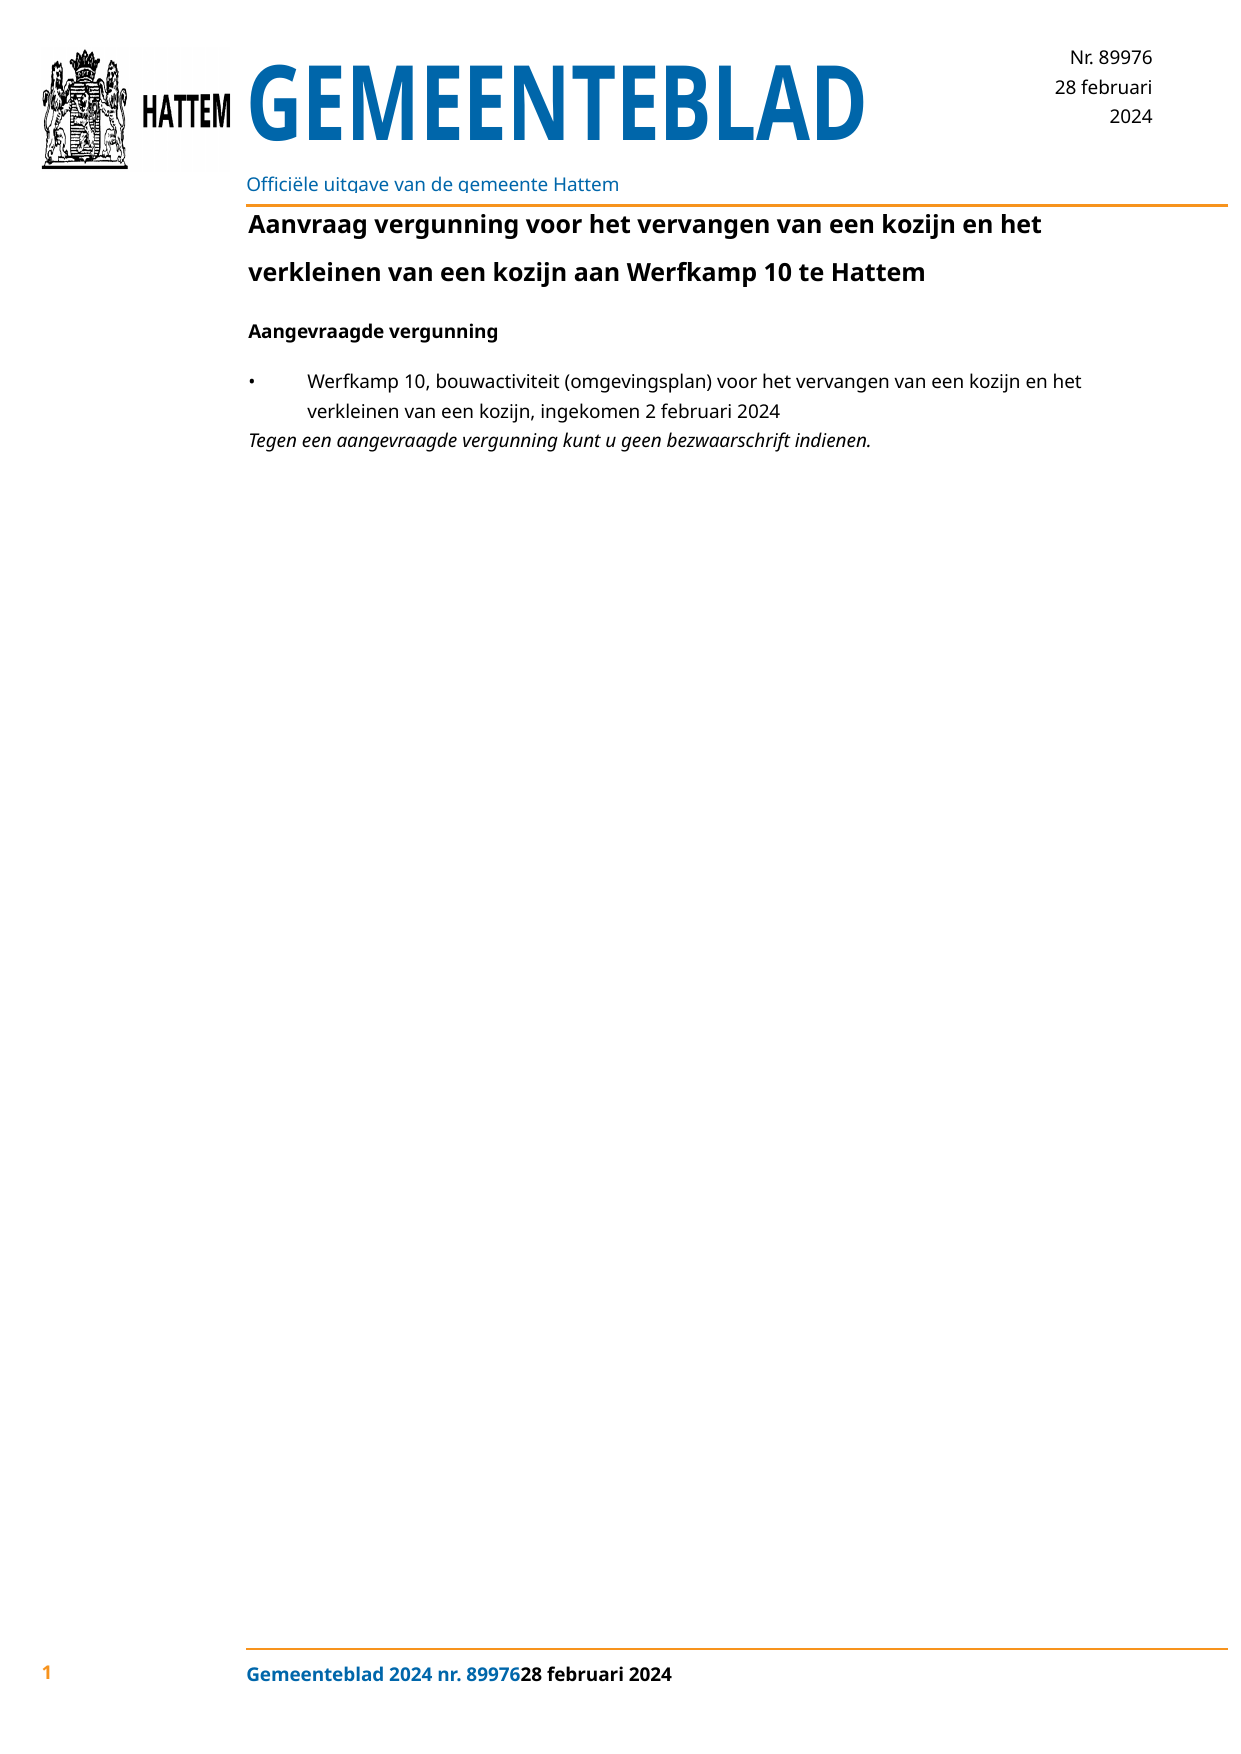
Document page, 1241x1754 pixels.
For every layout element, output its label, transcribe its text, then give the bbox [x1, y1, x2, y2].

list Werfkamp 10, bouwactiviteit (omgevingsplan) voor het vervangen van een kozijn en het verkleinen van een kozijn, ingekomen 2 februari 2024 [248, 368, 1152, 424]
text Aangevraagde vergunning [248, 318, 1152, 344]
text Aanvraag vergunning voor het vervangen van een kozijn en het verkleinen van een kozijn aan Werfkamp 10 te Hattem [248, 207, 1152, 288]
picture [41, 47, 231, 172]
text Tegen een aangevraagde vergunning kunt u geen bezwaarschrift indienen. [248, 427, 1152, 453]
